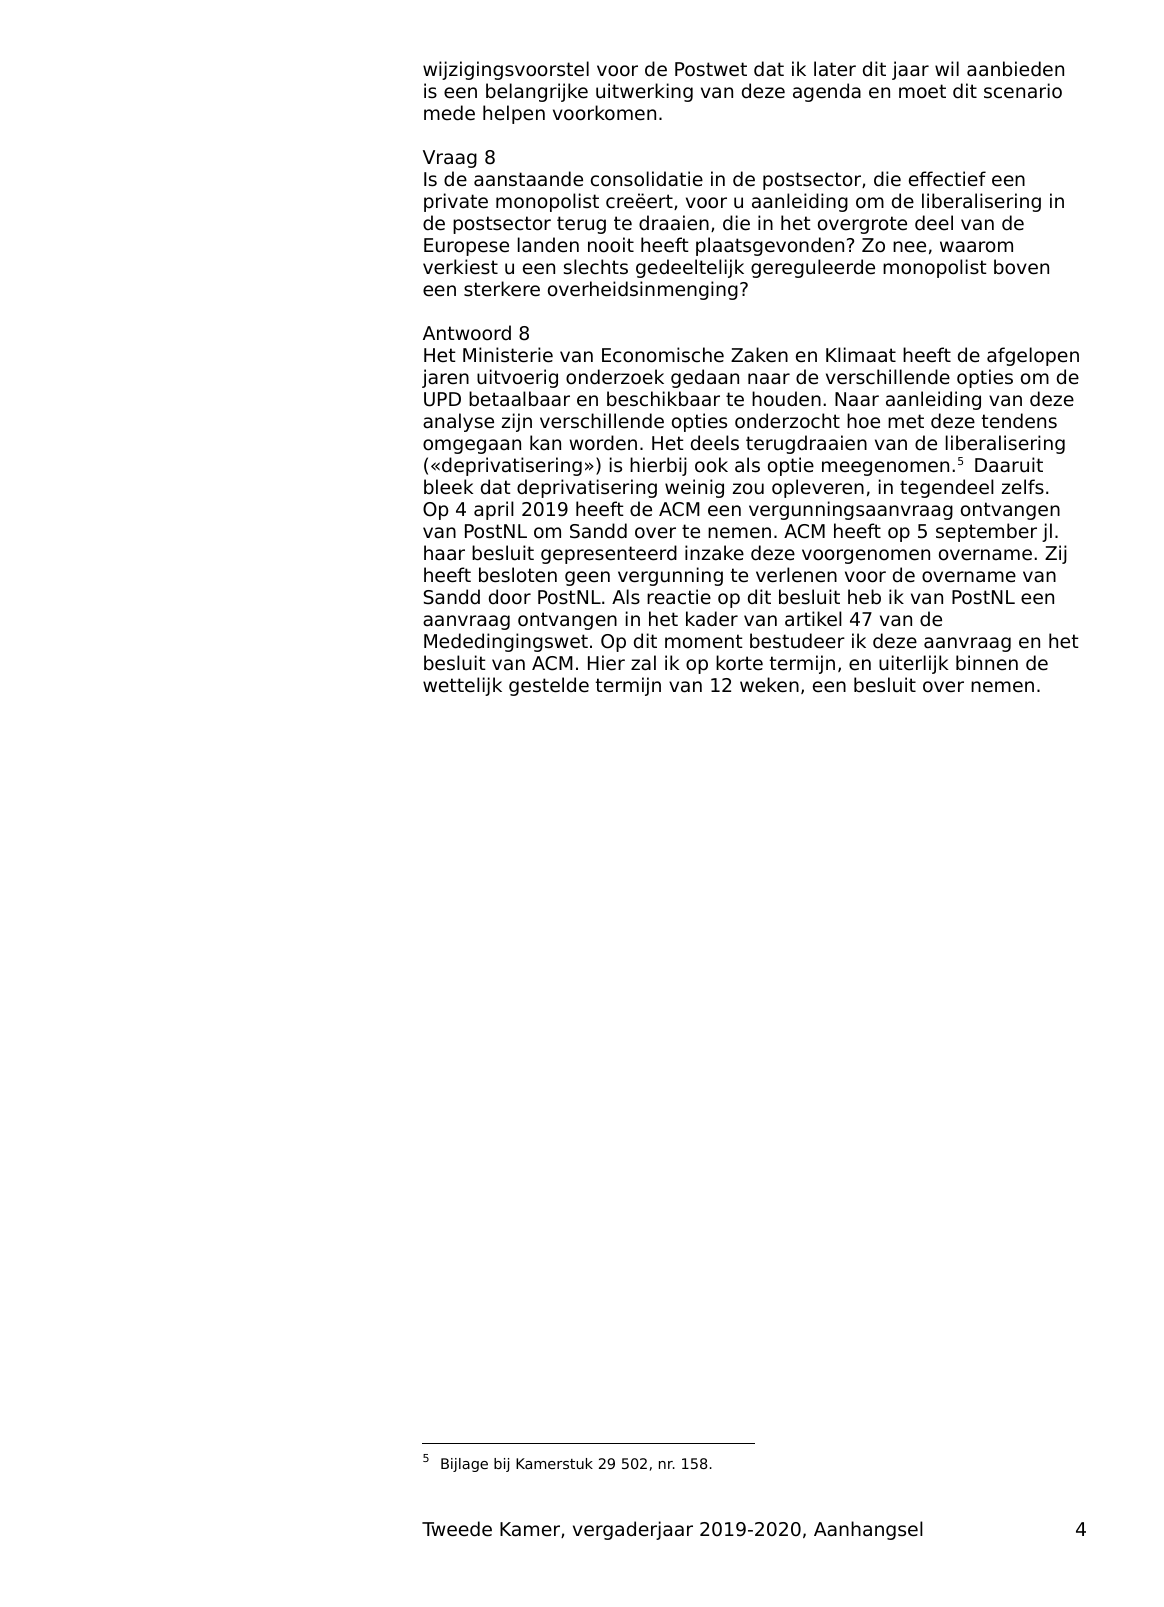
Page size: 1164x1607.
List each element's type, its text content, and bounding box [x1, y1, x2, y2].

text Bijlage bij Kamerstuk 29 502, nr. 158. [422, 1452, 1087, 1474]
text wijzigingsvoorstel voor de Postwet dat ik later dit jaar wil aanbieden is een belangrijke uitwerking van deze agenda en moet dit scenario mede helpen voorkomen. [422, 59, 1087, 125]
text Vraag 8 [422, 147, 1087, 169]
text Is de aanstaande consolidatie in de postsector, die effectief een private monopolist creëert, voor u aanleiding om de liberalisering in de postsector terug te draaien, die in het overgrote deel van de Europese landen nooit heeft plaatsgevonden? Zo nee, waarom verkiest u een slechts gedeeltelijk gereguleerde monopolist boven een sterkere overheidsinmenging? [422, 169, 1087, 301]
text Op 4 april 2019 heeft de ACM een vergunningsaanvraag ontvangen van PostNL om Sandd over te nemen. ACM heeft op 5 september jl. haar besluit gepresenteerd inzake deze voorgenomen overname. Zij heeft besloten geen vergunning te verlenen voor de overname van Sandd door PostNL. Als reactie op dit besluit heb ik van PostNL een aanvraag ontvangen in het kader van artikel 47 van de Mededingingswet. Op dit moment bestudeer ik deze aanvraag en het besluit van ACM. Hier zal ik op korte termijn, en uiterlijk binnen de wettelijk gestelde termijn van 12 weken, een besluit over nemen. [422, 499, 1087, 697]
text Het Ministerie van Economische Zaken en Klimaat heeft de afgelopen jaren uitvoerig onderzoek gedaan naar de verschillende opties om de UPD betaalbaar en beschikbaar te houden. Naar aanleiding van deze analyse zijn verschillende opties onderzocht hoe met deze tendens omgegaan kan worden. Het deels terugdraaien van de liberalisering («deprivatisering») is hierbij ook als optie meegenomen. Daaruit bleek dat deprivatisering weinig zou opleveren, in tegendeel zelfs. [422, 345, 1087, 499]
text Antwoord 8 [422, 323, 1087, 345]
